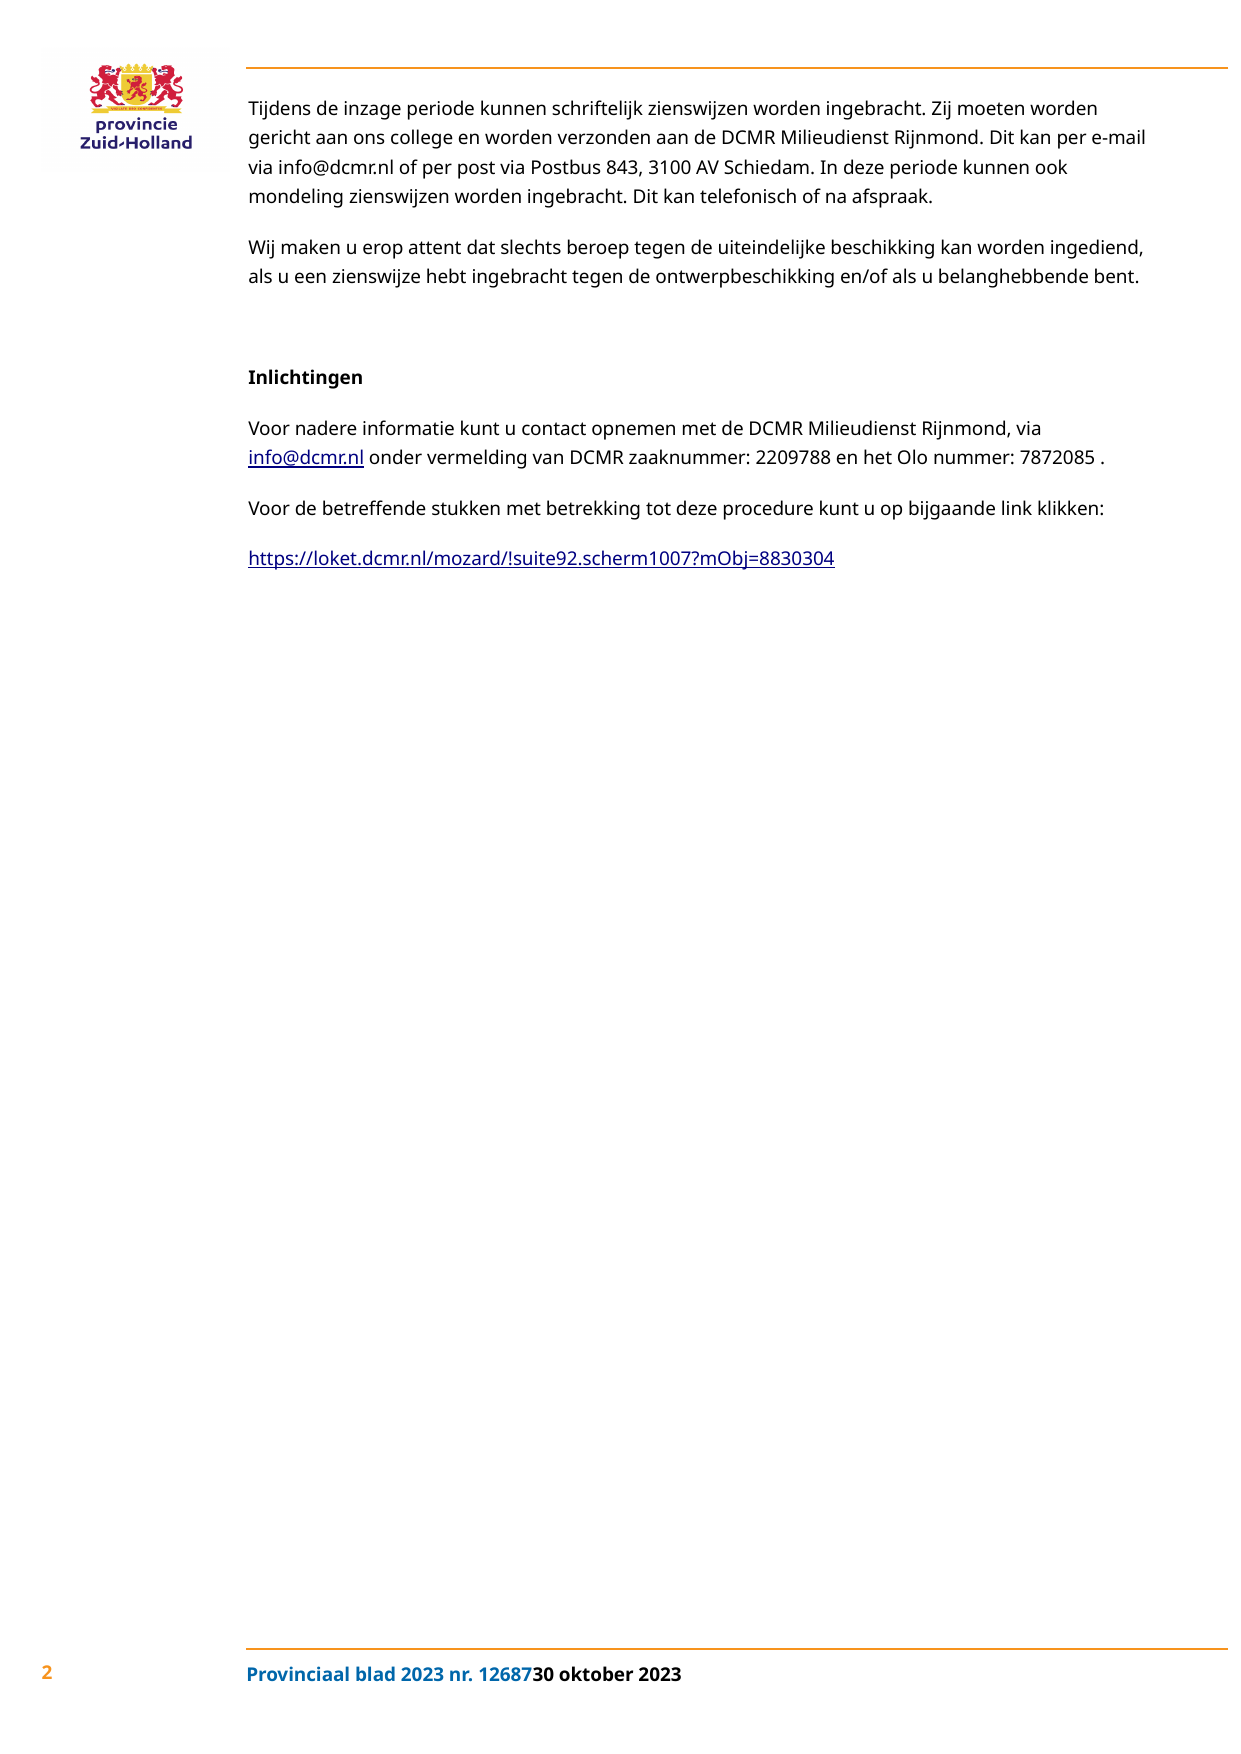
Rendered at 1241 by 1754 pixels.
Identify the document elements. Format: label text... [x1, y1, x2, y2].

text Voor nadere informatie kunt u contact opnemen met de DCMR Milieudienst Rijnmond, via info@dcmr.nl onder vermelding van DCMR zaaknummer: 2209788 en het Olo nummer: 7872085 . [248, 415, 1152, 470]
text Tijdens de inzage periode kunnen schriftelijk zienswijzen worden ingebracht. Zij moeten worden gericht aan ons college en worden verzonden aan de DCMR Milieudienst Rijnmond. Dit kan per e-mail via info@dcmr.nl of per post via Postbus 843, 3100 AV Schiedam. In deze periode kunnen ook mondeling zienswijzen worden ingebracht. Dit kan telefonisch of na afspraak. [248, 95, 1152, 209]
picture [41, 47, 231, 172]
text Inlichtingen [248, 364, 1152, 390]
text Wij maken u erop attent dat slechts beroep tegen de uiteindelijke beschikking kan worden ingediend, als u een zienswijze hebt ingebracht tegen de ontwerpbeschikking en/of als u belanghebbende bent. [248, 234, 1152, 289]
text Voor de betreffende stukken met betrekking tot deze procedure kunt u op bijgaande link klikken: [248, 495, 1152, 521]
text https://loket.dcmr.nl/mozard/!suite92.scherm1007?mObj=8830304 [248, 545, 1152, 571]
